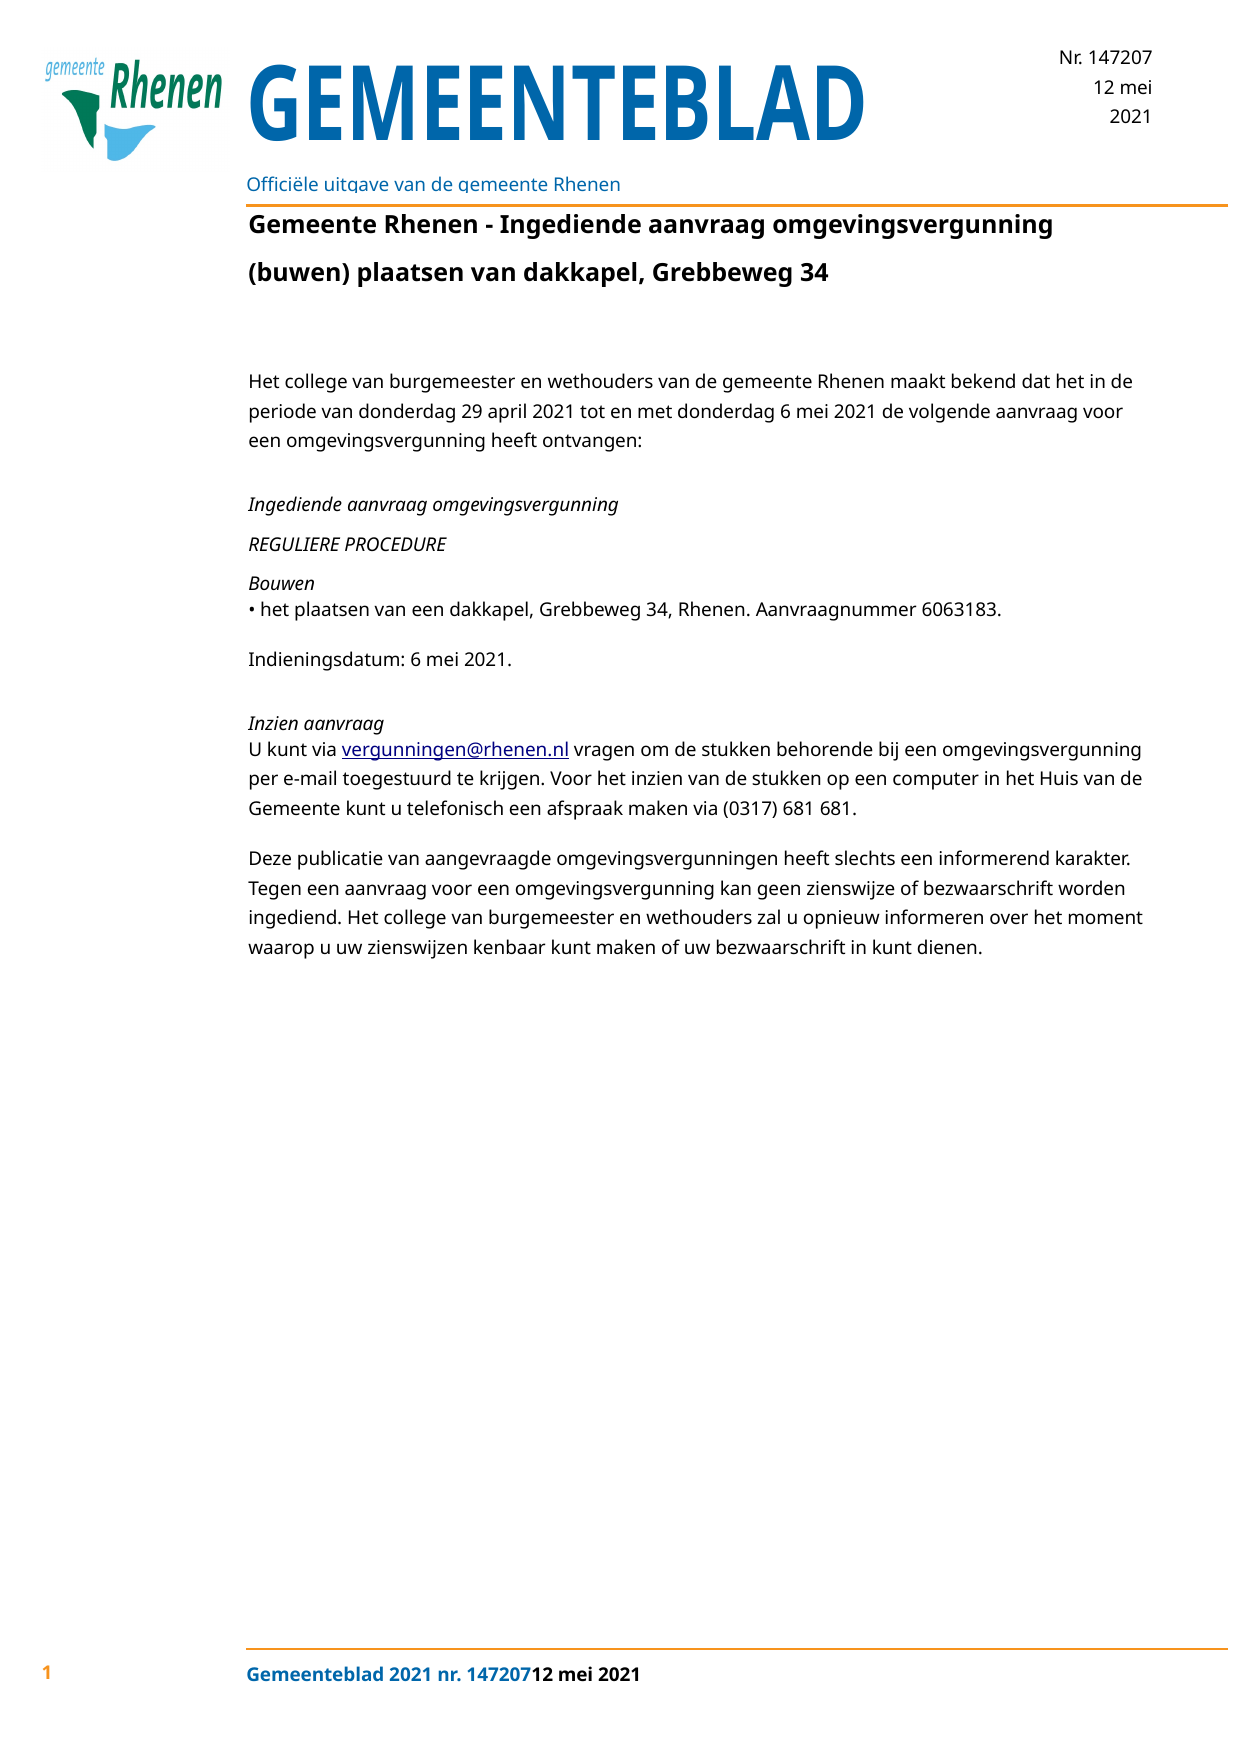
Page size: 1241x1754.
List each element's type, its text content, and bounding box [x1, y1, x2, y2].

text Inzien aanvraag [248, 710, 1152, 736]
text U kunt via vergunningen@rhenen.nl vragen om de stukken behorende bij een omgevingsvergunning per e-mail toegestuurd te krijgen. Voor het inzien van de stukken op een computer in het Huis van de Gemeente kunt u telefonisch een afspraak maken via (0317) 681 681. [248, 736, 1152, 821]
text • het plaatsen van een dakkapel, Grebbeweg 34, Rhenen. Aanvraagnummer 6063183. [248, 596, 1152, 621]
text Indieningsdatum: 6 mei 2021. [248, 646, 1152, 672]
text Bouwen [248, 570, 1152, 596]
text Ingediende aanvraag omgevingsvergunning [248, 491, 1152, 517]
picture [41, 47, 231, 172]
text REGULIERE PROCEDURE [248, 531, 1152, 556]
text Het college van burgemeester en wethouders van de gemeente Rhenen maakt bekend dat het in de periode van donderdag 29 april 2021 tot en met donderdag 6 mei 2021 de volgende aanvraag voor een omgevingsvergunning heeft ontvangen: [248, 368, 1152, 453]
text Gemeente Rhenen - Ingediende aanvraag omgevingsvergunning (buwen) plaatsen van dakkapel, Grebbeweg 34 [248, 207, 1152, 288]
text Deze publicatie van aangevraagde omgevingsvergunningen heeft slechts een informerend karakter. Tegen een aanvraag voor een omgevingsvergunning kan geen zienswijze of bezwaarschrift worden ingediend. Het college van burgemeester en wethouders zal u opnieuw informeren over het moment waarop u uw zienswijzen kenbaar kunt maken of uw bezwaarschrift in kunt dienen. [248, 845, 1152, 960]
